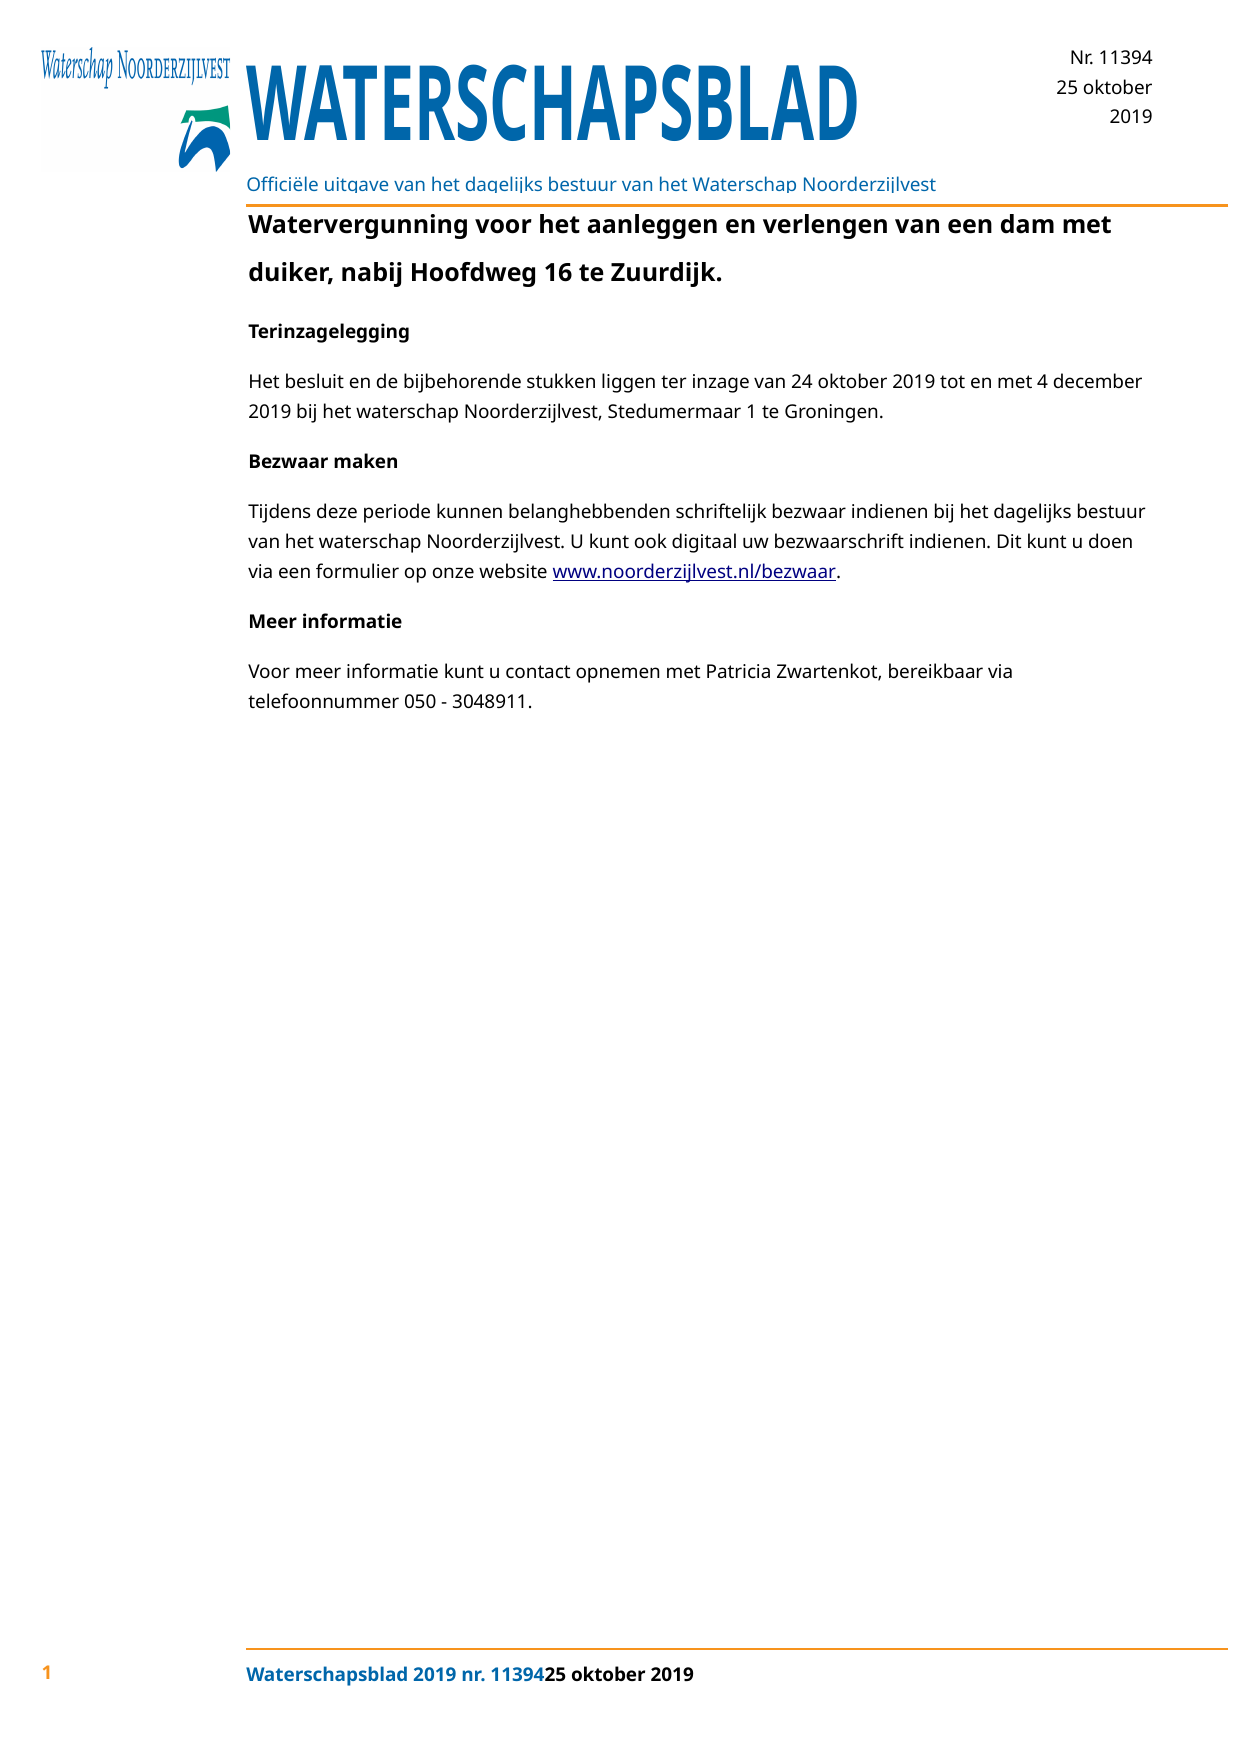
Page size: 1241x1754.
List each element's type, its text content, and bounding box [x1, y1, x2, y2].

text Het besluit en de bijbehorende stukken liggen ter inzage van 24 oktober 2019 tot en met 4 december 2019 bij het waterschap Noorderzijlvest, Stedumermaar 1 te Groningen. [248, 368, 1152, 424]
text Terinzagelegging [248, 318, 1152, 344]
text Bezwaar maken [248, 448, 1152, 474]
picture [41, 47, 231, 172]
text Meer informatie [248, 608, 1152, 634]
text Watervergunning voor het aanleggen en verlengen van een dam met duiker, nabij Hoofdweg 16 te Zuurdijk. [248, 207, 1152, 288]
text Tijdens deze periode kunnen belanghebbenden schriftelijk bezwaar indienen bij het dagelijks bestuur van het waterschap Noorderzijlvest. U kunt ook digitaal uw bezwaarschrift indienen. Dit kunt u doen via een formulier op onze website www.noorderzijlvest.nl/bezwaar. [248, 499, 1152, 584]
text Voor meer informatie kunt u contact opnemen met Patricia Zwartenkot, bereikbaar via telefoonnummer 050 - 3048911. [248, 659, 1152, 714]
